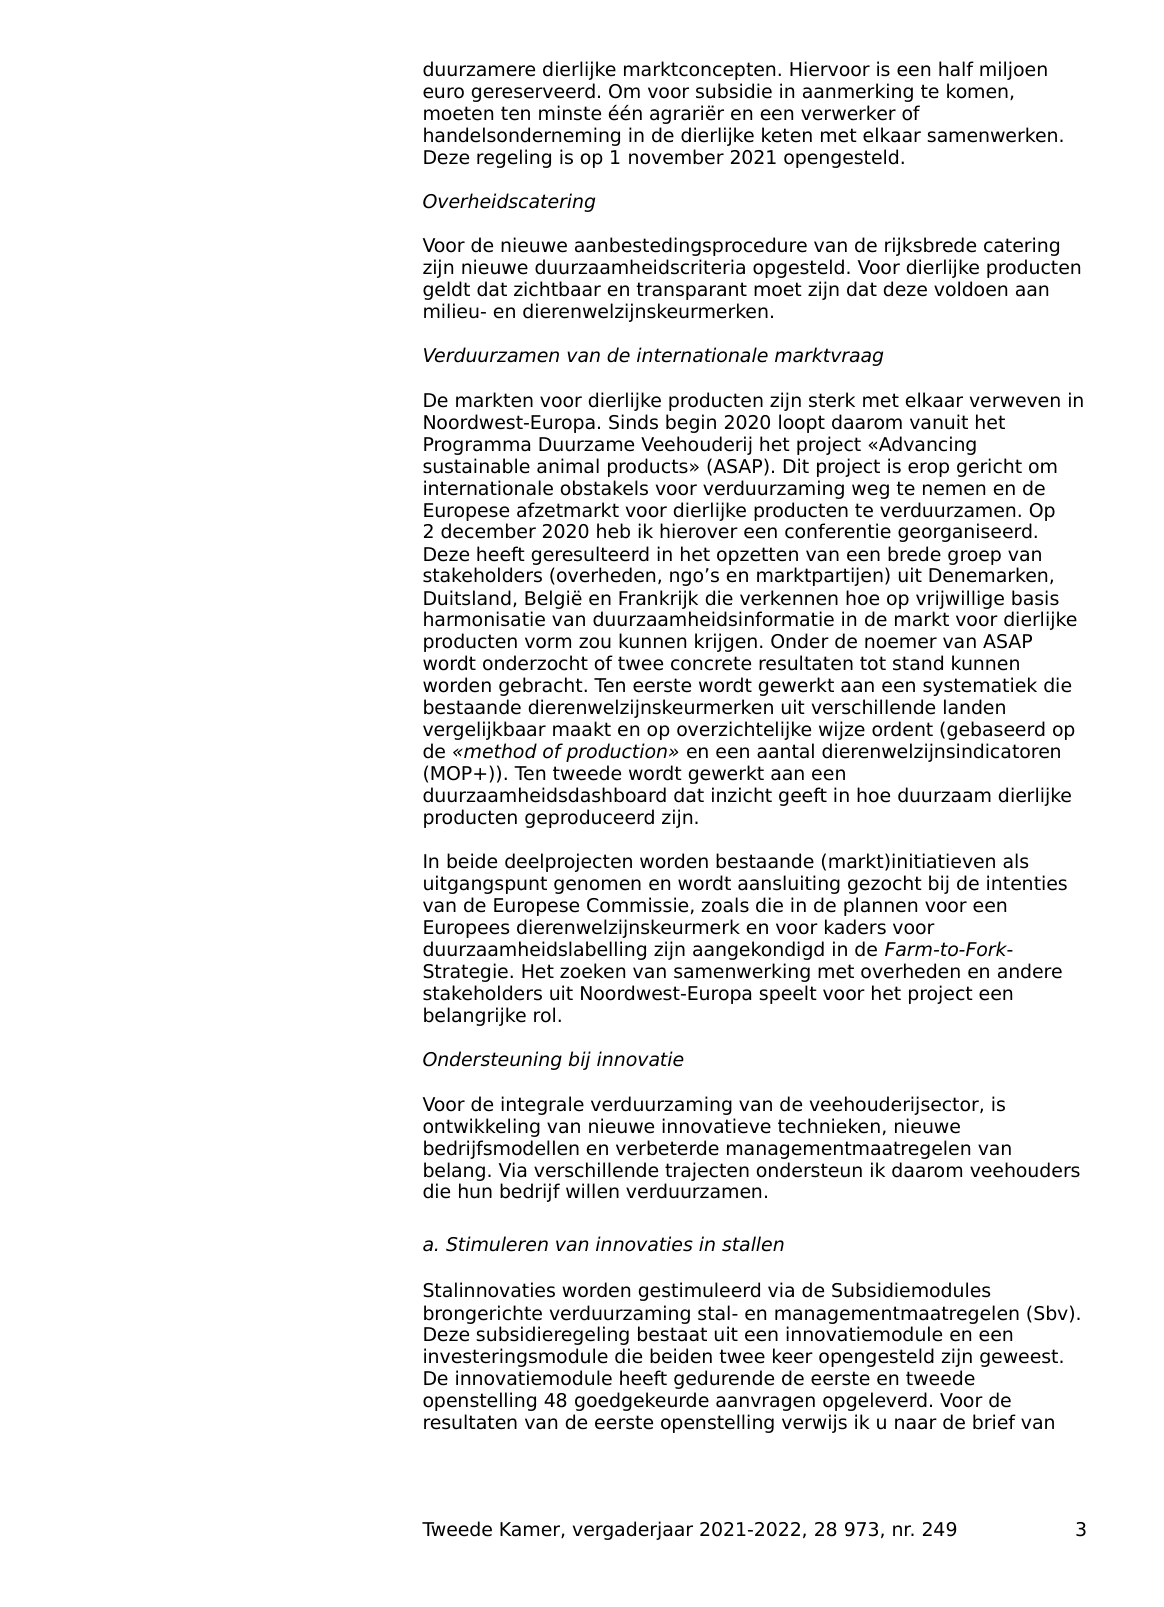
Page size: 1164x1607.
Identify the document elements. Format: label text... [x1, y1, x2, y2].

text duurzamere dierlijke marktconcepten. Hiervoor is een half miljoen euro gereserveerd. Om voor subsidie in aanmerking te komen, moeten ten minste één agrariër en een verwerker of handelsonderneming in de dierlijke keten met elkaar samenwerken. Deze regeling is op 1 november 2021 opengesteld. [422, 59, 1087, 169]
text Stalinnovaties worden gestimuleerd via de Subsidiemodules brongerichte verduurzaming stal- en managementmaatregelen (Sbv). Deze subsidieregeling bestaat uit een innovatiemodule en een investeringsmodule die beiden twee keer opengesteld zijn geweest. De innovatiemodule heeft gedurende de eerste en tweede openstelling 48 goedgekeurde aanvragen opgeleverd. Voor de resultaten van de eerste openstelling verwijs ik u naar de brief van [422, 1280, 1087, 1434]
subtitle Ondersteuning bij innovatie [422, 1049, 1087, 1071]
text Voor de nieuwe aanbestedingsprocedure van de rijksbrede catering zijn nieuwe duurzaamheidscriteria opgesteld. Voor dierlijke producten geldt dat zichtbaar en transparant moet zijn dat deze voldoen aan milieu- en dierenwelzijnskeurmerken. [422, 235, 1087, 323]
subtitle Verduurzamen van de internationale marktvraag [422, 345, 1087, 367]
text In beide deelprojecten worden bestaande (markt)initiatieven als uitgangspunt genomen en wordt aansluiting gezocht bij de intenties van de Europese Commissie, zoals die in de plannen voor een Europees dierenwelzijnskeurmerk en voor kaders voor duurzaamheidslabelling zijn aangekondigd in de Farm-to-Fork-Strategie. Het zoeken van samenwerking met overheden en andere stakeholders uit Noordwest-Europa speelt voor het project een belangrijke rol. [422, 851, 1087, 1027]
text Voor de integrale verduurzaming van de veehouderijsector, is ontwikkeling van nieuwe innovatieve technieken, nieuwe bedrijfsmodellen en verbeterde managementmaatregelen van belang. Via verschillende trajecten ondersteun ik daarom veehouders die hun bedrijf willen verduurzamen. [422, 1093, 1087, 1203]
subtitle Overheidscatering [422, 191, 1087, 213]
text De markten voor dierlijke producten zijn sterk met elkaar verweven in Noordwest-Europa. Sinds begin 2020 loopt daarom vanuit het Programma Duurzame Veehouderij het project «Advancing sustainable animal products» (ASAP). Dit project is erop gericht om internationale obstakels voor verduurzaming weg te nemen en de Europese afzetmarkt voor dierlijke producten te verduurzamen. Op 2 december 2020 heb ik hierover een conferentie georganiseerd. Deze heeft geresulteerd in het opzetten van een brede groep van stakeholders (overheden, ngo’s en marktpartijen) uit Denemarken, Duitsland, België en Frankrijk die verkennen hoe op vrijwillige basis harmonisatie van duurzaamheidsinformatie in de markt voor dierlijke producten vorm zou kunnen krijgen. Onder de noemer van ASAP wordt onderzocht of twee concrete resultaten tot stand kunnen worden gebracht. Ten eerste wordt gewerkt aan een systematiek die bestaande dierenwelzijnskeurmerken uit verschillende landen vergelijkbaar maakt en op overzichtelijke wijze ordent (gebaseerd op de «method of production» en een aantal dierenwelzijnsindicatoren (MOP+)). Ten tweede wordt gewerkt aan een duurzaamheidsdashboard dat inzicht geeft in hoe duurzaam dierlijke producten geproduceerd zijn. [422, 389, 1087, 829]
subtitle a. Stimuleren van innovaties in stallen [422, 1233, 1087, 1255]
